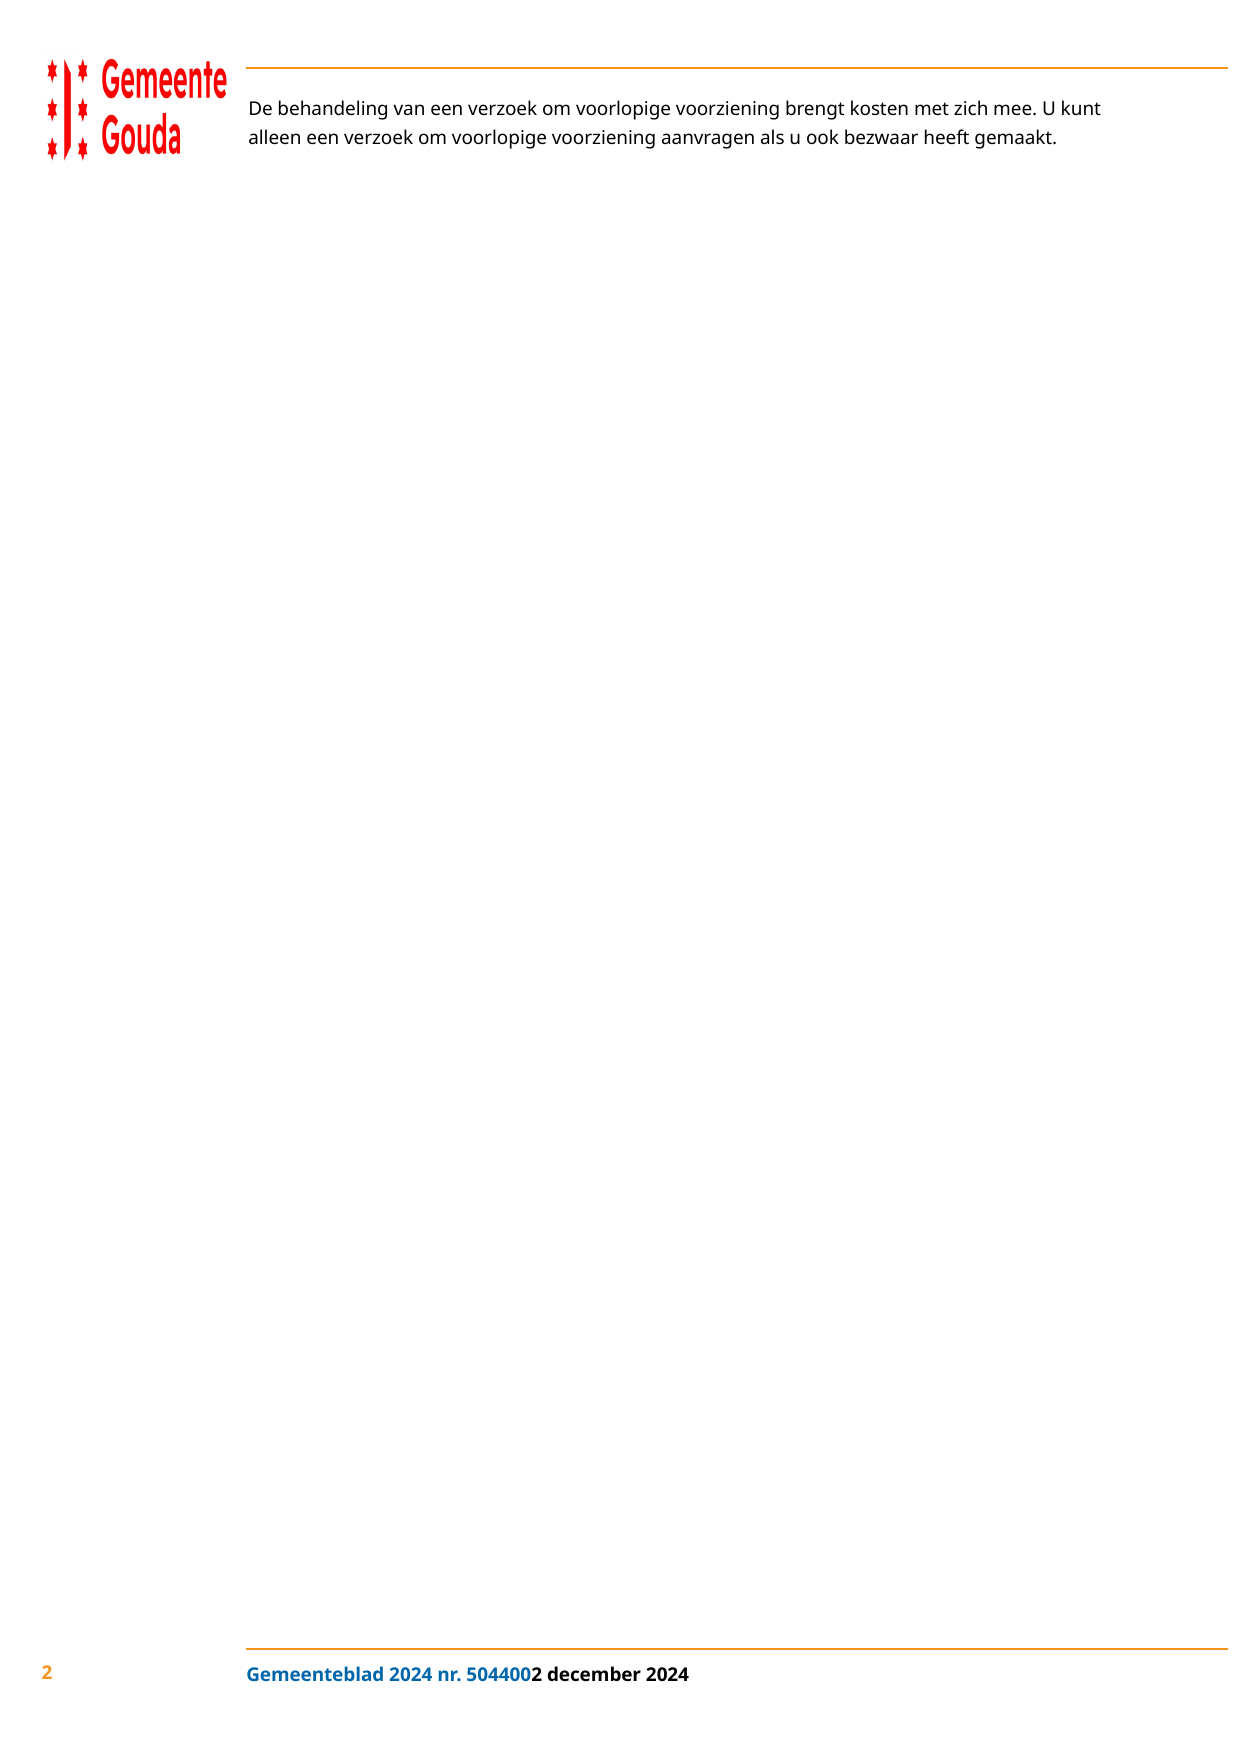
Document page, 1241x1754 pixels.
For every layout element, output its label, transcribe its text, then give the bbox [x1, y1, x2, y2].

picture [41, 47, 231, 172]
text De behandeling van een verzoek om voorlopige voorziening brengt kosten met zich mee. U kunt alleen een verzoek om voorlopige voorziening aanvragen als u ook bezwaar heeft gemaakt. [248, 95, 1152, 150]
